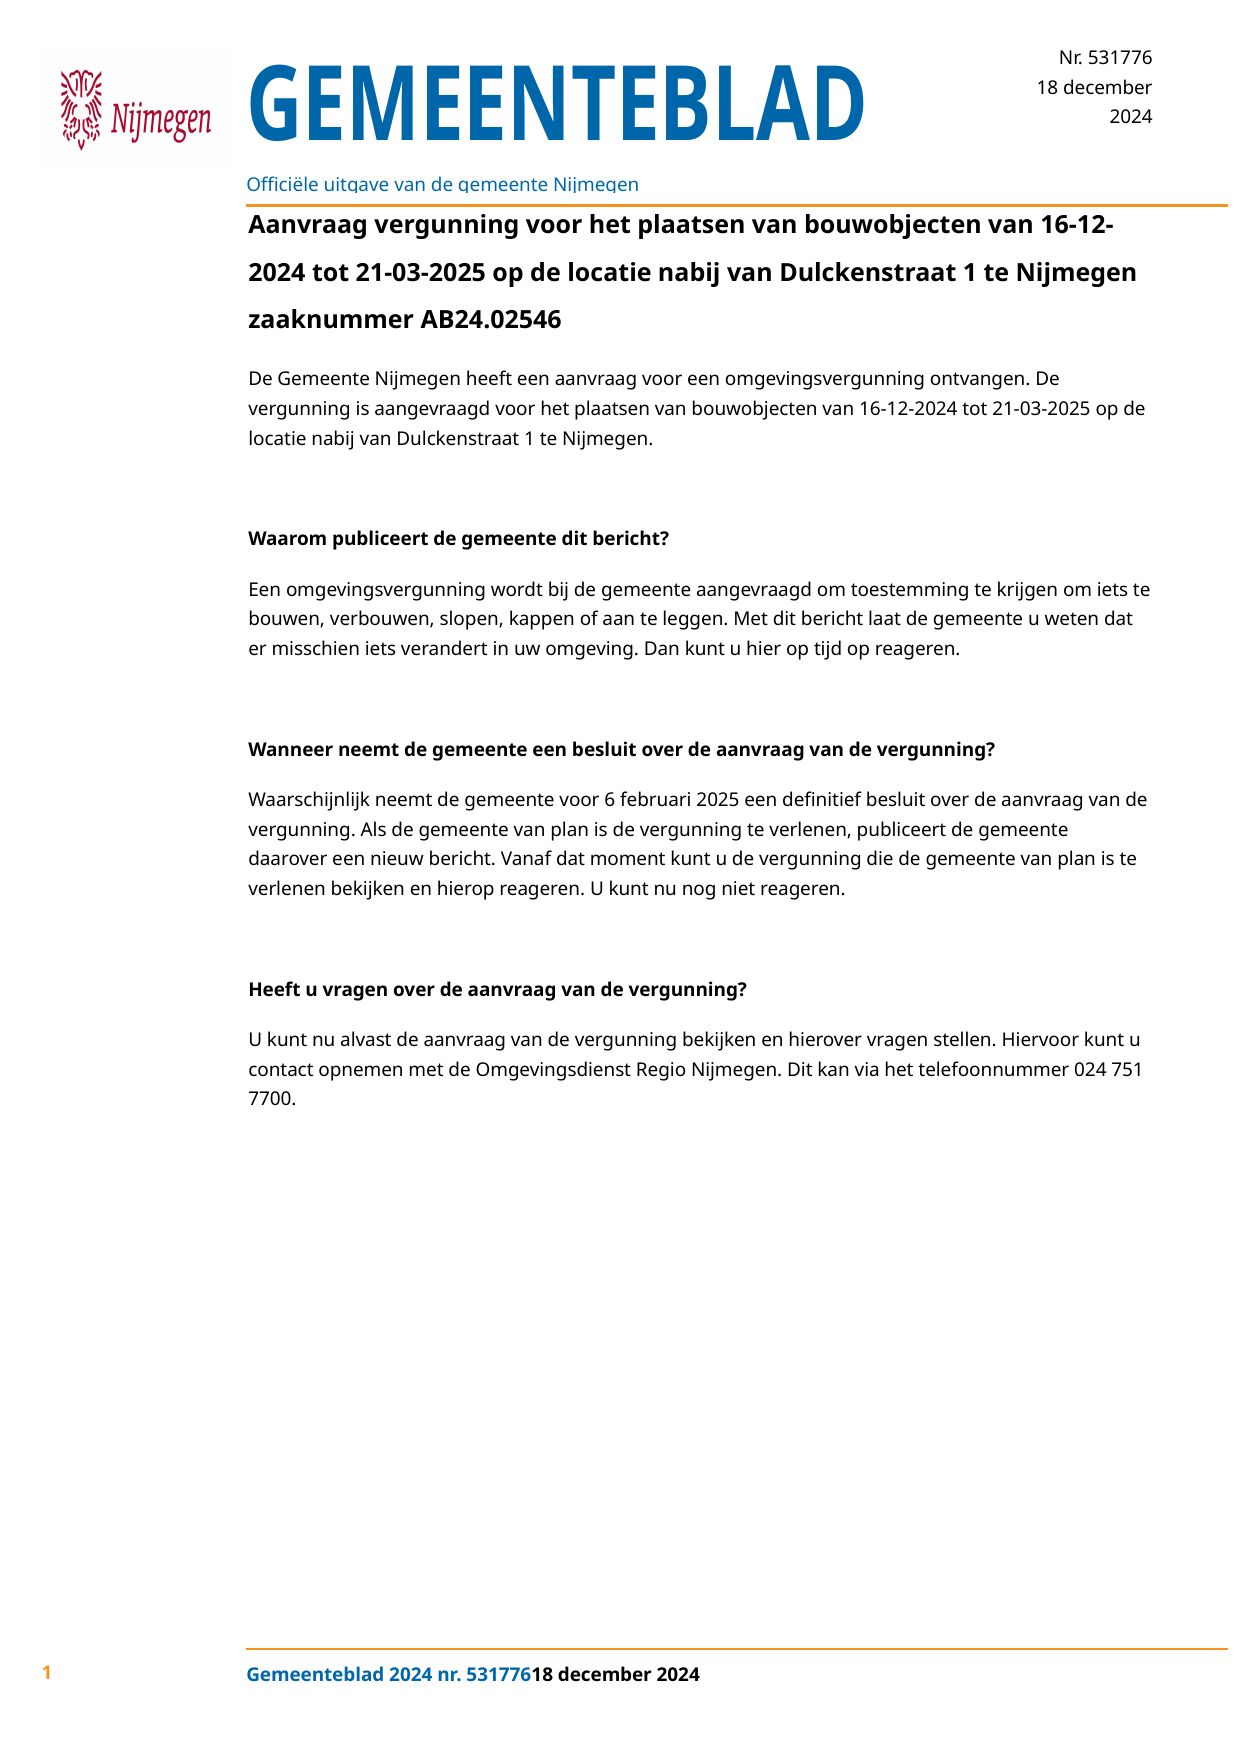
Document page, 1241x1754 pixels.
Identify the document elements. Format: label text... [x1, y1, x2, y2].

text Heeft u vragen over de aanvraag van de vergunning? [248, 976, 1152, 1002]
text Aanvraag vergunning voor het plaatsen van bouwobjecten van 16-12-2024 tot 21-03-2025 op de locatie nabij van Dulckenstraat 1 te Nijmegen zaaknummer AB24.02546 [248, 207, 1152, 336]
picture [41, 47, 231, 172]
text Wanneer neemt de gemeente een besluit over de aanvraag van de vergunning? [248, 736, 1152, 762]
text Een omgevingsvergunning wordt bij de gemeente aangevraagd om toestemming te krijgen om iets te bouwen, verbouwen, slopen, kappen of aan te leggen. Met dit bericht laat de gemeente u weten dat er misschien iets verandert in uw omgeving. Dan kunt u hier op tijd op reageren. [248, 576, 1152, 661]
text Waarschijnlijk neemt de gemeente voor 6 februari 2025 een definitief besluit over de aanvraag van de vergunning. Als de gemeente van plan is de vergunning te verlenen, publiceert de gemeente daarover een nieuw bericht. Vanaf dat moment kunt u de vergunning die de gemeente van plan is te verlenen bekijken en hierop reageren. U kunt nu nog niet reageren. [248, 786, 1152, 901]
text Waarom publiceert de gemeente dit bericht? [248, 526, 1152, 551]
text U kunt nu alvast de aanvraag van de vergunning bekijken en hierover vragen stellen. Hiervoor kunt u contact opnemen met de Omgevingsdienst Regio Nijmegen. Dit kan via het telefoonnummer 024 751 7700. [248, 1026, 1152, 1111]
text De Gemeente Nijmegen heeft een aanvraag voor een omgevingsvergunning ontvangen. De vergunning is aangevraagd voor het plaatsen van bouwobjecten van 16-12-2024 tot 21-03-2025 op de locatie nabij van Dulckenstraat 1 te Nijmegen. [248, 366, 1152, 450]
